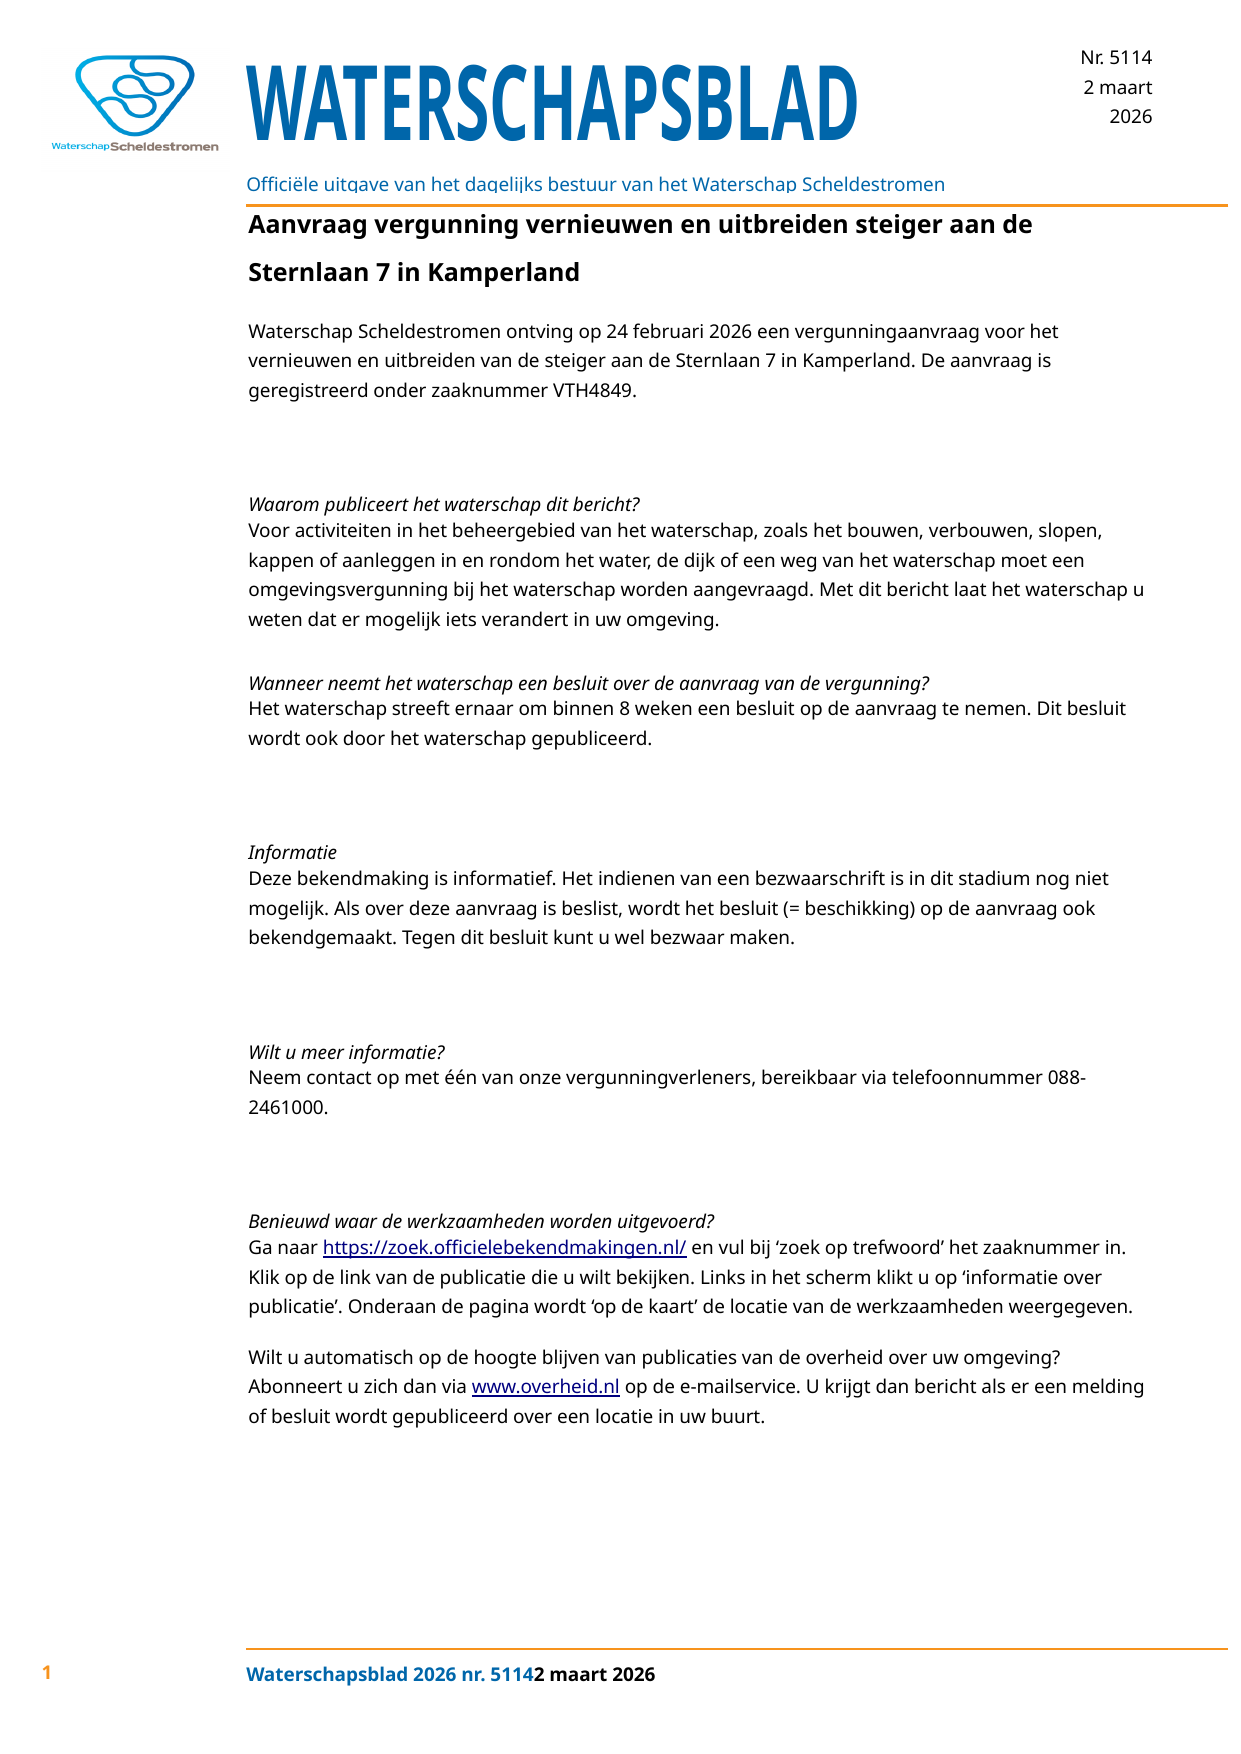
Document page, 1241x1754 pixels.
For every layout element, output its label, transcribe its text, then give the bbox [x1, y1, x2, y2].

text Wanneer neemt het waterschap een besluit over de aanvraag van de vergunning? [248, 670, 1152, 696]
text Wilt u meer informatie? [248, 1039, 1152, 1064]
text Benieuwd waar de werkzaamheden worden uitgevoerd? [248, 1208, 1152, 1234]
text Aanvraag vergunning vernieuwen en uitbreiden steiger aan de Sternlaan 7 in Kamperland [248, 207, 1152, 288]
text Deze bekendmaking is informatief. Het indienen van een bezwaarschrift is in dit stadium nog niet mogelijk. Als over deze aanvraag is beslist, wordt het besluit (= beschikking) op de aanvraag ook bekendgemaakt. Tegen dit besluit kunt u wel bezwaar maken. [248, 865, 1152, 950]
text Waterschap Scheldestromen ontving op 24 februari 2026 een vergunningaanvraag voor het vernieuwen en uitbreiden van de steiger aan de Sternlaan 7 in Kamperland. De aanvraag is geregistreerd onder zaaknummer VTH4849. [248, 318, 1152, 403]
text Wilt u automatisch op de hoogte blijven van publicaties van de overheid over uw omgeving? Abonneert u zich dan via www.overheid.nl op de e-mailservice. U krijgt dan bericht als er een melding of besluit wordt gepubliceerd over een locatie in uw buurt. [248, 1344, 1152, 1429]
text Voor activiteiten in het beheergebied van het waterschap, zoals het bouwen, verbouwen, slopen, kappen of aanleggen in en rondom het water, de dijk of een weg van het waterschap moet een omgevingsvergunning bij het waterschap worden aangevraagd. Met dit bericht laat het waterschap u weten dat er mogelijk iets verandert in uw omgeving. [248, 517, 1152, 632]
text Ga naar https://zoek.officielebekendmakingen.nl/ en vul bij ‘zoek op trefwoord’ het zaaknummer in. Klik op de link van de publicatie die u wilt bekijken. Links in het scherm klikt u op ‘informatie over publicatie’. Onderaan de pagina wordt ‘op de kaart’ de locatie van de werkzaamheden weergegeven. [248, 1234, 1152, 1319]
text Neem contact op met één van onze vergunningverleners, bereikbaar via telefoonnummer 088-2461000. [248, 1064, 1152, 1120]
text Waarom publiceert het waterschap dit bericht? [248, 491, 1152, 517]
picture [41, 47, 231, 172]
text Het waterschap streeft ernaar om binnen 8 weken een besluit op de aanvraag te nemen. Dit besluit wordt ook door het waterschap gepubliceerd. [248, 696, 1152, 751]
text Informatie [248, 839, 1152, 865]
